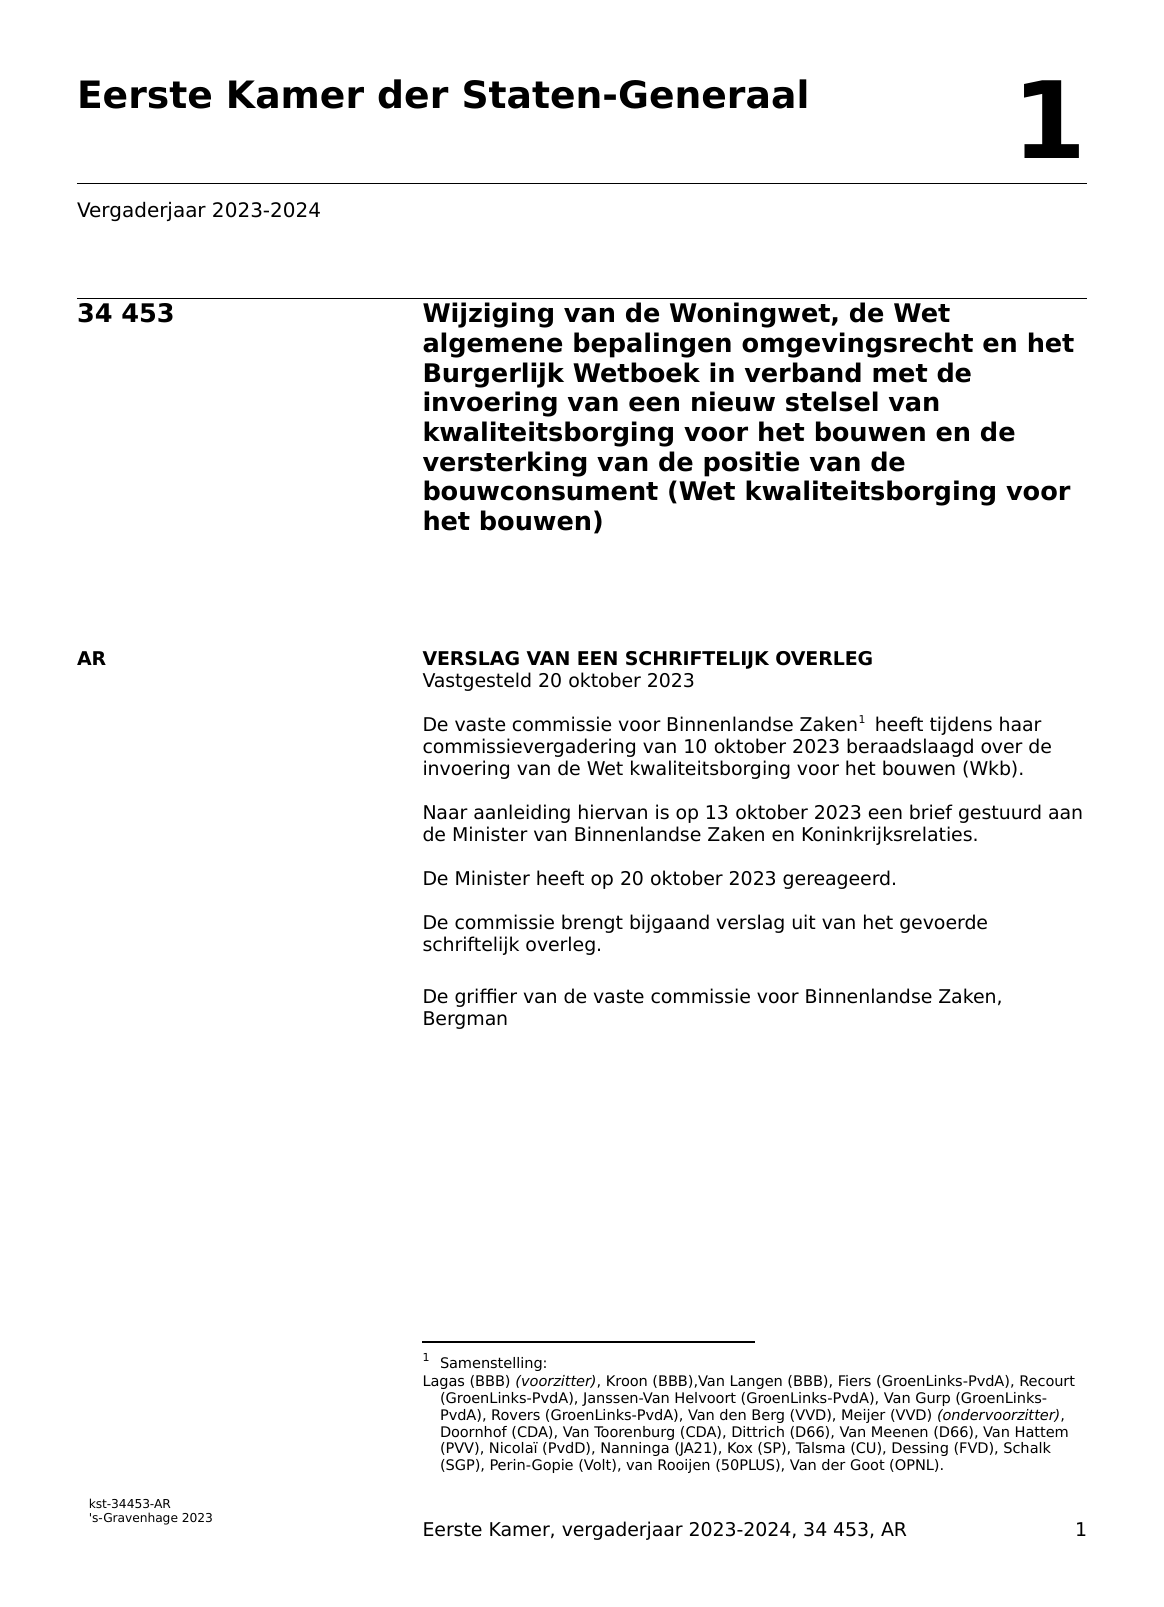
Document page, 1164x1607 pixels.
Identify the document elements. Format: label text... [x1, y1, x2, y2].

text Vastgesteld 20 oktober 2023 [422, 669, 1087, 691]
text De vaste commissie voor Binnenlandse Zaken heeft tijdens haar commissievergadering van 10 oktober 2023 beraadslaagd over de invoering van de Wet kwaliteitsborging voor het bouwen (Wkb). [422, 714, 1087, 779]
text De Minister heeft op 20 oktober 2023 gereageerd. [422, 868, 1087, 890]
text Samenstelling: [422, 1351, 1087, 1373]
table_header 1 [886, 59, 1087, 183]
text De commissie brengt bijgaand verslag uit van het gevoerde schriftelijk overleg. [422, 912, 1087, 956]
text Naar aanleiding hiervan is op 13 oktober 2023 een brief gestuurd aan de Minister van Binnenlandse Zaken en Koninkrijksrelaties. [422, 802, 1087, 846]
text De griffier van de vaste commissie voor Binnenlandse Zaken, Bergman [422, 986, 1087, 1030]
subtitle 34 453 Wijziging van de Woningwet, de Wet algemene bepalingen omgevingsrecht en het Burgerlijk Wetboek in verband met de invoering van een nieuw stelsel van kwaliteitsborging voor het bouwen en de versterking van de positie van de bouwconsument (Wet kwaliteitsborging voor het bouwen) [77, 299, 1087, 536]
table_cell Vergaderjaar 2023-2024 [77, 184, 1087, 298]
subtitle AR VERSLAG VAN EEN SCHRIFTELIJK OVERLEG [77, 647, 1087, 669]
text 's-Gravenhage 2023 [88, 1511, 323, 1525]
text Lagas (BBB) (voorzitter), Kroon (BBB),Van Langen (BBB), Fiers (GroenLinks-PvdA), Recourt (GroenLinks-PvdA), Janssen-Van Helvoort (GroenLinks-PvdA), Van Gurp (GroenLinks-PvdA), Rovers (GroenLinks-PvdA), Van den Berg (VVD), Meijer (VVD) (ondervoorzitter), Doornhof (CDA), Van Toorenburg (CDA), Dittrich (D66), Van Meenen (D66), Van Hattem (PVV), Nicolaï (PvdD), Nanninga (JA21), Kox (SP), Talsma (CU), Dessing (FVD), Schalk (SGP), Perin-Gopie (Volt), van Rooijen (50PLUS), Van der Goot (OPNL). [422, 1373, 1087, 1474]
table_header Eerste Kamer der Staten-Generaal [77, 59, 886, 183]
text kst-34453-AR [88, 1497, 323, 1511]
